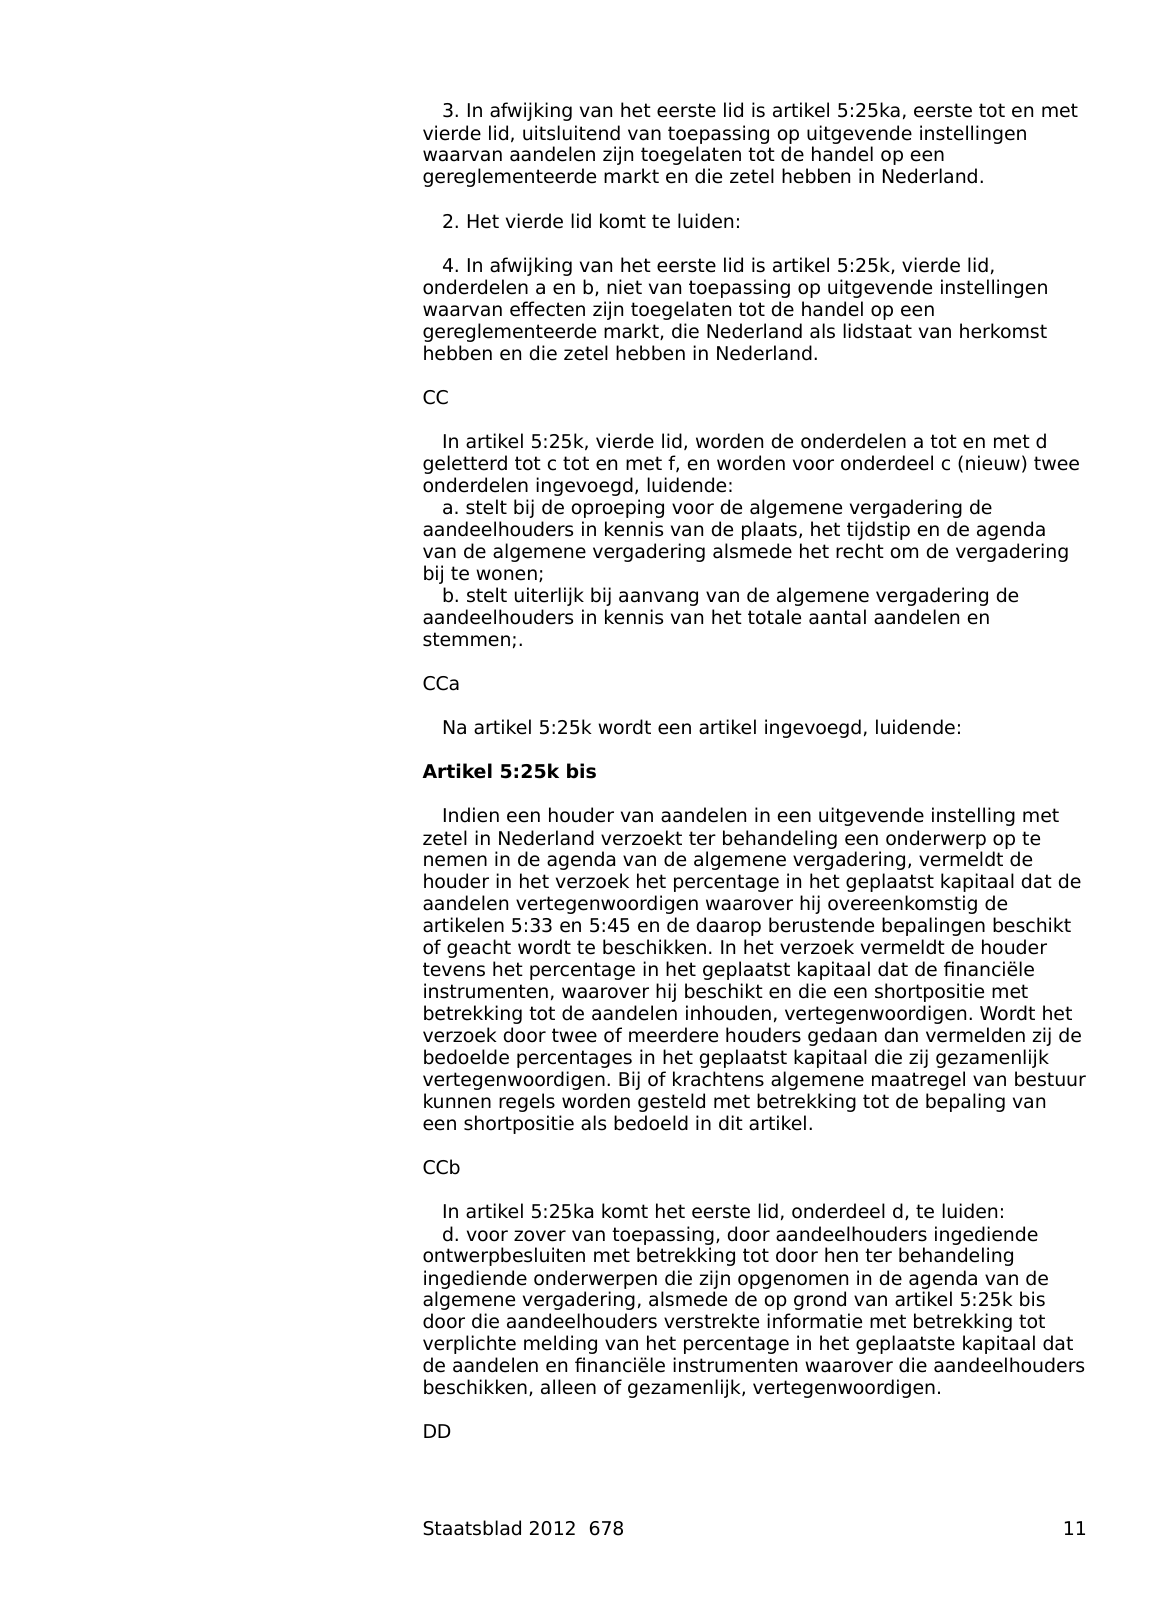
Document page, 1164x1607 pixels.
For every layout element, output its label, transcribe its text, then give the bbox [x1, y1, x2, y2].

text Indien een houder van aandelen in een uitgevende instelling met zetel in Nederland verzoekt ter behandeling een onderwerp op te nemen in de agenda van de algemene vergadering, vermeldt de houder in het verzoek het percentage in het geplaatst kapitaal dat de aandelen vertegenwoordigen waarover hij overeenkomstig de artikelen 5:33 en 5:45 en de daarop berustende bepalingen beschikt of geacht wordt te beschikken. In het verzoek vermeldt de houder tevens het percentage in het geplaatst kapitaal dat de financiële instrumenten, waarover hij beschikt en die een shortpositie met betrekking tot de aandelen inhouden, vertegenwoordigen. Wordt het verzoek door twee of meerdere houders gedaan dan vermelden zij de bedoelde percentages in het geplaatst kapitaal die zij gezamenlijk vertegenwoordigen. Bij of krachtens algemene maatregel van bestuur kunnen regels worden gesteld met betrekking tot de bepaling van een shortpositie als bedoeld in dit artikel. [422, 805, 1087, 1135]
text a. stelt bij de oproeping voor de algemene vergadering de aandeelhouders in kennis van de plaats, het tijdstip en de agenda van de algemene vergadering alsmede het recht om de vergadering bij te wonen; [422, 497, 1087, 585]
text DD [422, 1421, 1087, 1443]
text CCb [422, 1157, 1087, 1179]
text CC [422, 387, 1087, 409]
text In artikel 5:25k, vierde lid, worden de onderdelen a tot en met d geletterd tot c tot en met f, en worden voor onderdeel c (nieuw) twee onderdelen ingevoegd, luidende: [422, 431, 1087, 497]
text 4. In afwijking van het eerste lid is artikel 5:25k, vierde lid, onderdelen a en b, niet van toepassing op uitgevende instellingen waarvan effecten zijn toegelaten tot de handel op een gereglementeerde markt, die Nederland als lidstaat van herkomst hebben en die zetel hebben in Nederland. [422, 255, 1087, 364]
text 2. Het vierde lid komt te luiden: [422, 211, 1087, 232]
text d. voor zover van toepassing, door aandeelhouders ingediende ontwerpbesluiten met betrekking tot door hen ter behandeling ingediende onderwerpen die zijn opgenomen in de agenda van de algemene vergadering, alsmede de op grond van artikel 5:25k bis door die aandeelhouders verstrekte informatie met betrekking tot verplichte melding van het percentage in het geplaatste kapitaal dat de aandelen en financiële instrumenten waarover die aandeelhouders beschikken, alleen of gezamenlijk, vertegenwoordigen. [422, 1223, 1087, 1399]
text In artikel 5:25ka komt het eerste lid, onderdeel d, te luiden: [422, 1201, 1087, 1223]
text Na artikel 5:25k wordt een artikel ingevoegd, luidende: [422, 717, 1087, 739]
text 3. In afwijking van het eerste lid is artikel 5:25ka, eerste tot en met vierde lid, uitsluitend van toepassing op uitgevende instellingen waarvan aandelen zijn toegelaten tot de handel op een gereglementeerde markt en die zetel hebben in Nederland. [422, 100, 1087, 188]
subtitle Artikel 5:25k bis [422, 761, 1087, 783]
text b. stelt uiterlijk bij aanvang van de algemene vergadering de aandeelhouders in kennis van het totale aantal aandelen en stemmen;. [422, 585, 1087, 651]
text CCa [422, 673, 1087, 695]
